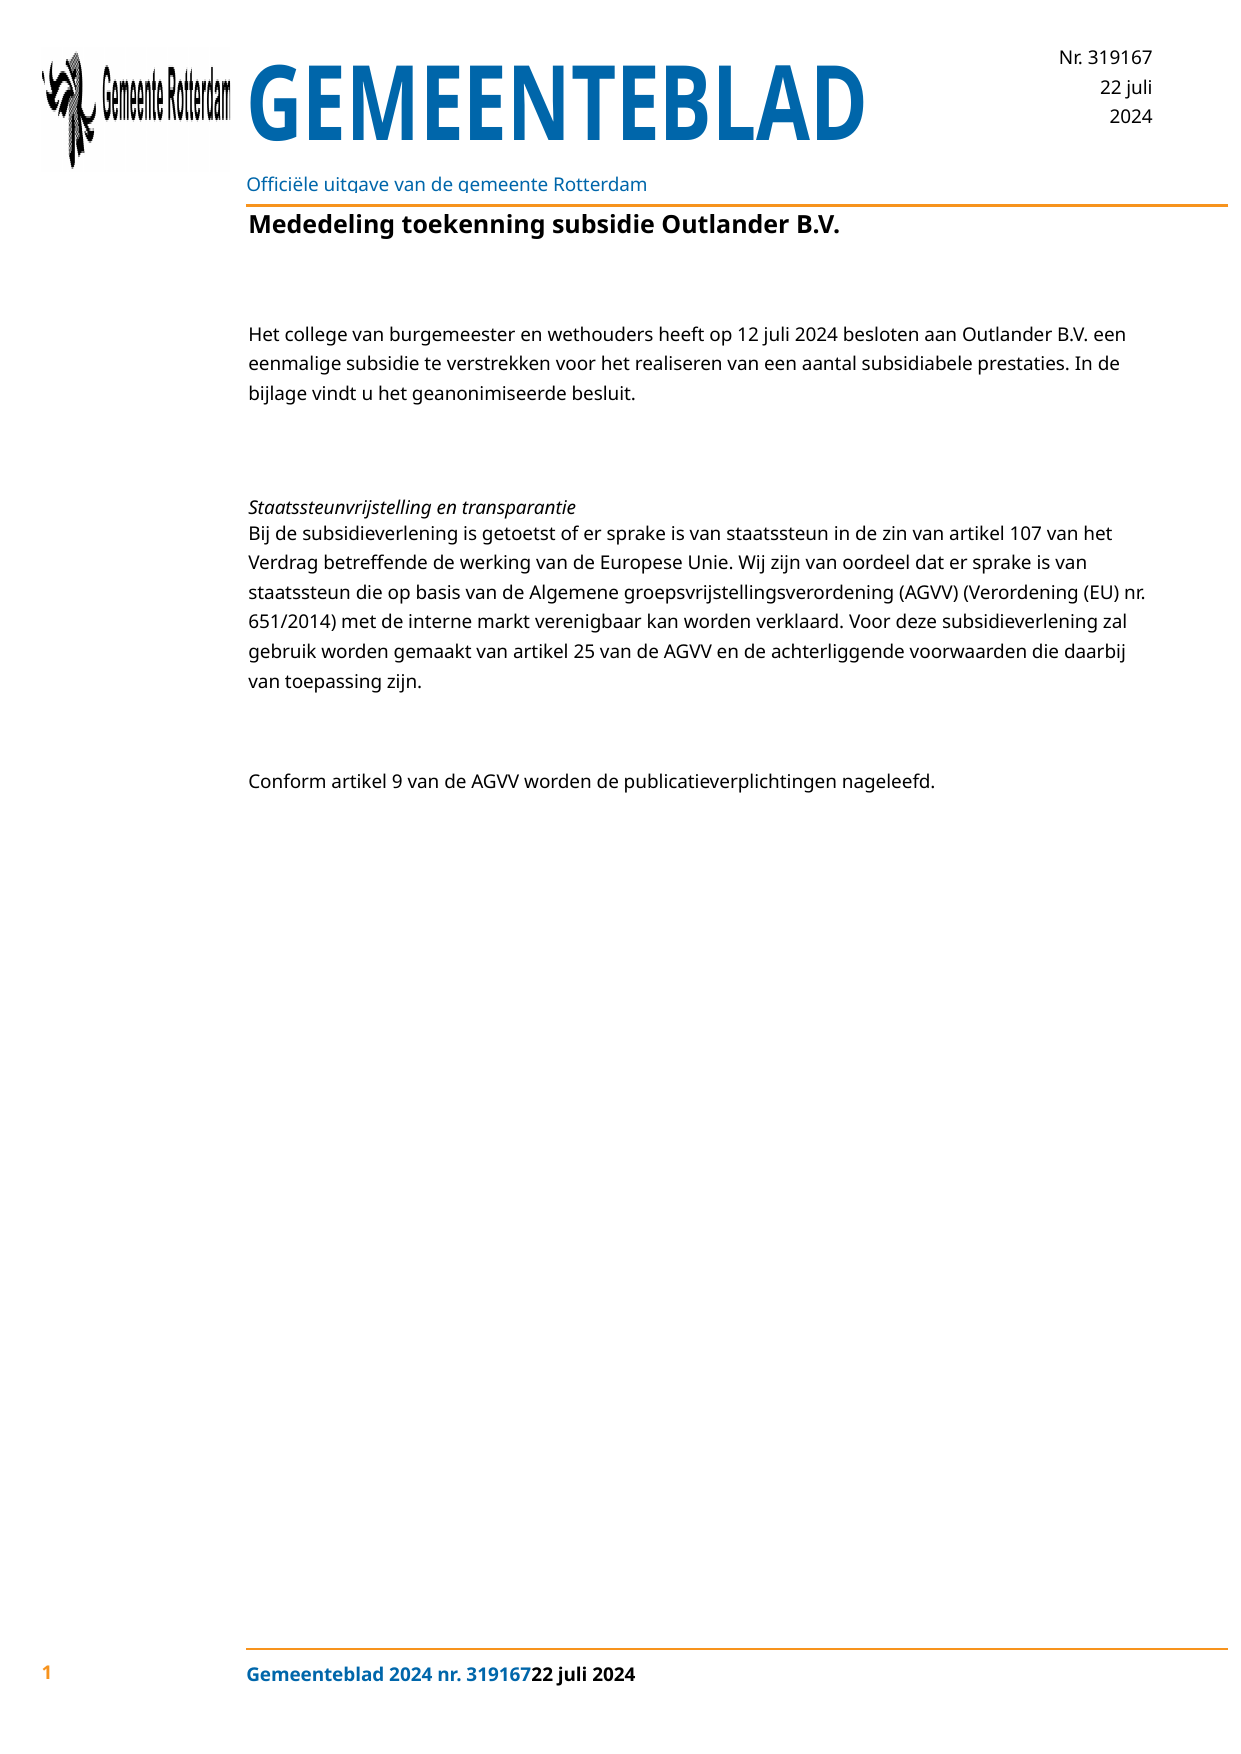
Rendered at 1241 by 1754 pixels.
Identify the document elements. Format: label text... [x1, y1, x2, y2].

text Staatssteunvrijstelling en transparantie [248, 494, 1152, 520]
text Het college van burgemeester en wethouders heeft op 12 juli 2024 besloten aan Outlander B.V. een eenmalige subsidie te verstrekken voor het realiseren van een aantal subsidiabele prestaties. In de bijlage vindt u het geanonimiseerde besluit. [248, 321, 1152, 406]
picture [41, 47, 231, 172]
text Mededeling toekenning subsidie Outlander B.V. [248, 207, 1152, 241]
text Conform artikel 9 van de AGVV worden de publicatieverplichtingen nageleefd. [248, 769, 1152, 794]
text Bij de subsidieverlening is getoetst of er sprake is van staatssteun in de zin van artikel 107 van het Verdrag betreffende de werking van de Europese Unie. Wij zijn van oordeel dat er sprake is van staatssteun die op basis van de Algemene groepsvrijstellingsverordening (AGVV) (Verordening (EU) nr. 651/2014) met de interne markt verenigbaar kan worden verklaard. Voor deze subsidieverlening zal gebruik worden gemaakt van artikel 25 van de AGVV en de achterliggende voorwaarden die daarbij van toepassing zijn. [248, 520, 1152, 694]
